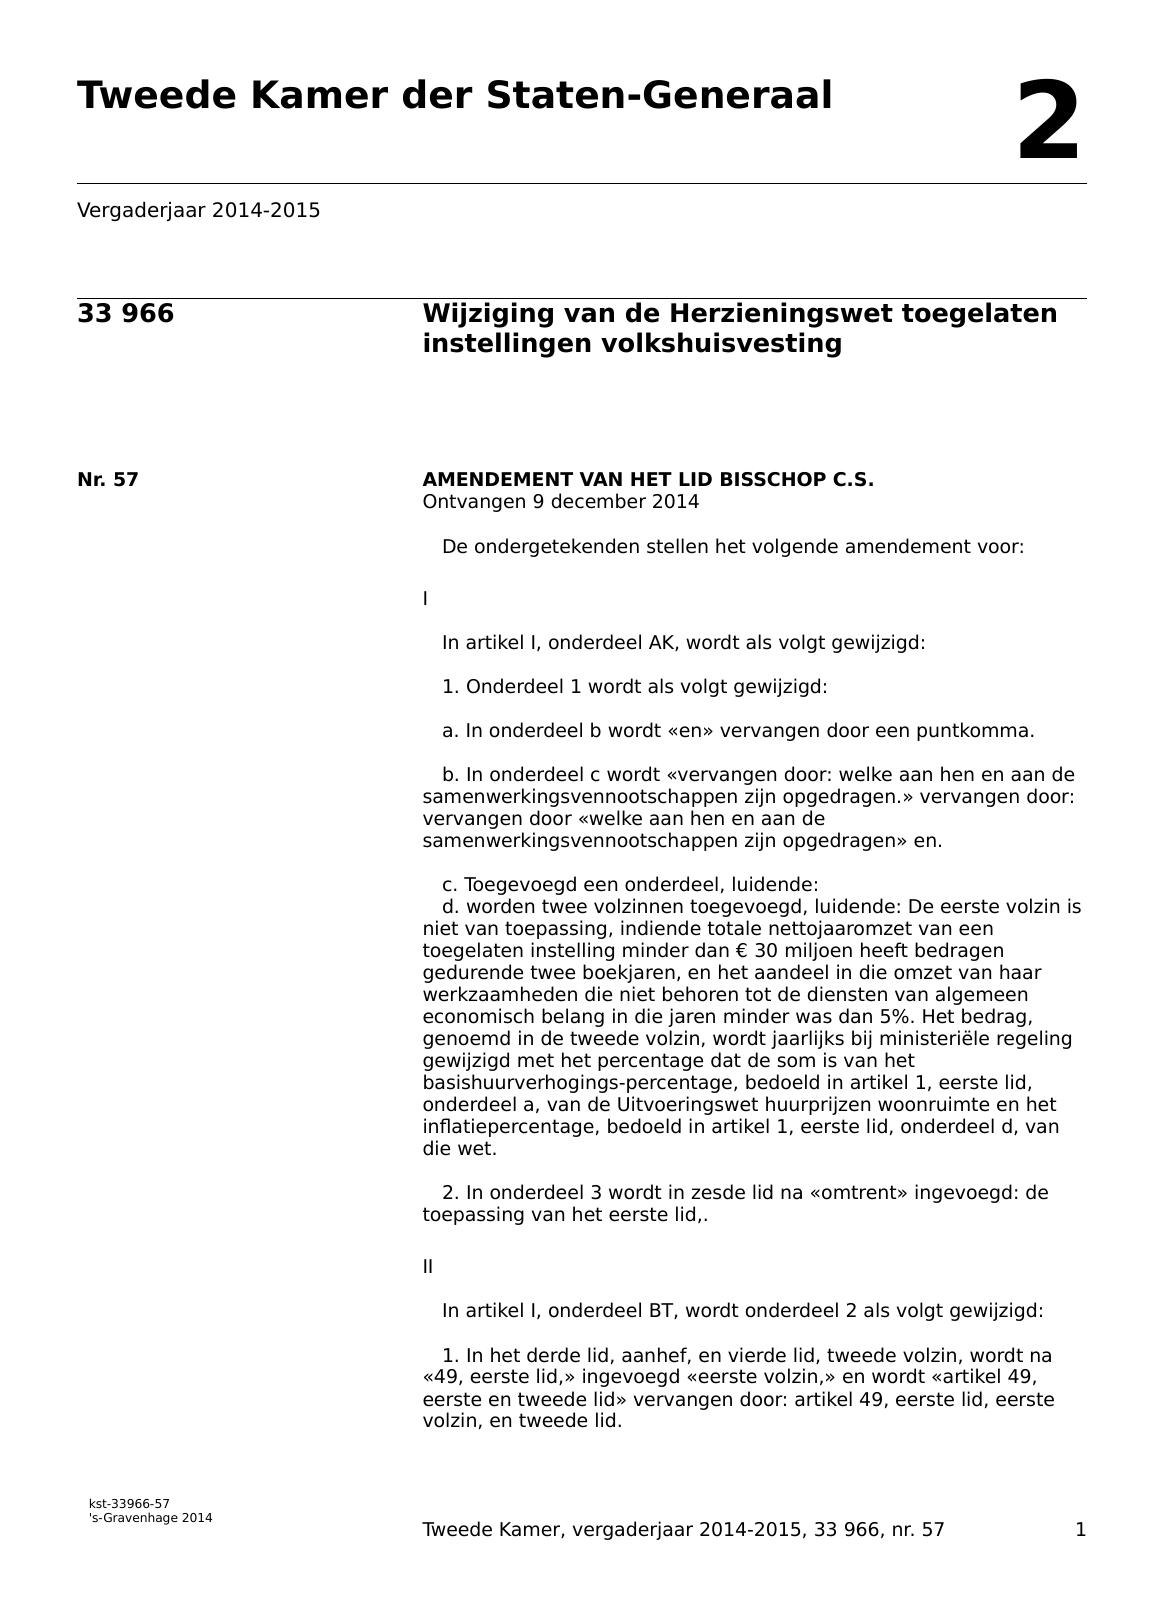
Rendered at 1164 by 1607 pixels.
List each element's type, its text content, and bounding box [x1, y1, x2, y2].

text a. In onderdeel b wordt «en» vervangen door een puntkomma. [422, 720, 1087, 742]
table_header Tweede Kamer der Staten-Generaal [77, 59, 886, 183]
text 1. Onderdeel 1 wordt als volgt gewijzigd: [422, 676, 1087, 698]
text 2. In onderdeel 3 wordt in zesde lid na «omtrent» ingevoegd: de toepassing van het eerste lid,. [422, 1182, 1087, 1226]
text d. worden twee volzinnen toegevoegd, luidende: De eerste volzin is niet van toepassing, indiende totale nettojaaromzet van een toegelaten instelling minder dan € 30 miljoen heeft bedragen gedurende twee boekjaren, en het aandeel in die omzet van haar werkzaamheden die niet behoren tot de diensten van algemeen economisch belang in die jaren minder was dan 5%. Het bedrag, genoemd in de tweede volzin, wordt jaarlijks bij ministeriële regeling gewijzigd met het percentage dat de som is van het basishuurverhogings-percentage, bedoeld in artikel 1, eerste lid, onderdeel a, van de Uitvoeringswet huurprijzen woonruimte en het inflatiepercentage, bedoeld in artikel 1, eerste lid, onderdeel d, van die wet. [422, 896, 1087, 1160]
text b. In onderdeel c wordt «vervangen door: welke aan hen en aan de samenwerkingsvennootschappen zijn opgedragen.» vervangen door: vervangen door «welke aan hen en aan de samenwerkingsvennootschappen zijn opgedragen» en. [422, 764, 1087, 852]
text kst-33966-57 [88, 1497, 323, 1511]
text In artikel I, onderdeel BT, wordt onderdeel 2 als volgt gewijzigd: [422, 1300, 1087, 1322]
text c. Toegevoegd een onderdeel, luidende: [422, 874, 1087, 896]
table_header 2 [886, 59, 1087, 183]
text De ondergetekenden stellen het volgende amendement voor: [422, 536, 1087, 557]
subtitle 33 966 Wijziging van de Herzieningswet toegelaten instellingen volkshuisvesting [77, 299, 1087, 358]
table_cell Vergaderjaar 2014-2015 [77, 184, 1087, 298]
text 1. In het derde lid, aanhef, en vierde lid, tweede volzin, wordt na «49, eerste lid,» ingevoegd «eerste volzin,» en wordt «artikel 49, eerste en tweede lid» vervangen door: artikel 49, eerste lid, eerste volzin, en tweede lid. [422, 1344, 1087, 1432]
text 's-Gravenhage 2014 [88, 1511, 323, 1525]
subtitle Nr. 57 AMENDEMENT VAN HET LID BISSCHOP C.S. [77, 469, 1087, 491]
text Ontvangen 9 december 2014 [422, 491, 1087, 513]
subtitle II [422, 1256, 1087, 1278]
text In artikel I, onderdeel AK, wordt als volgt gewijzigd: [422, 632, 1087, 654]
subtitle I [422, 587, 1087, 609]
